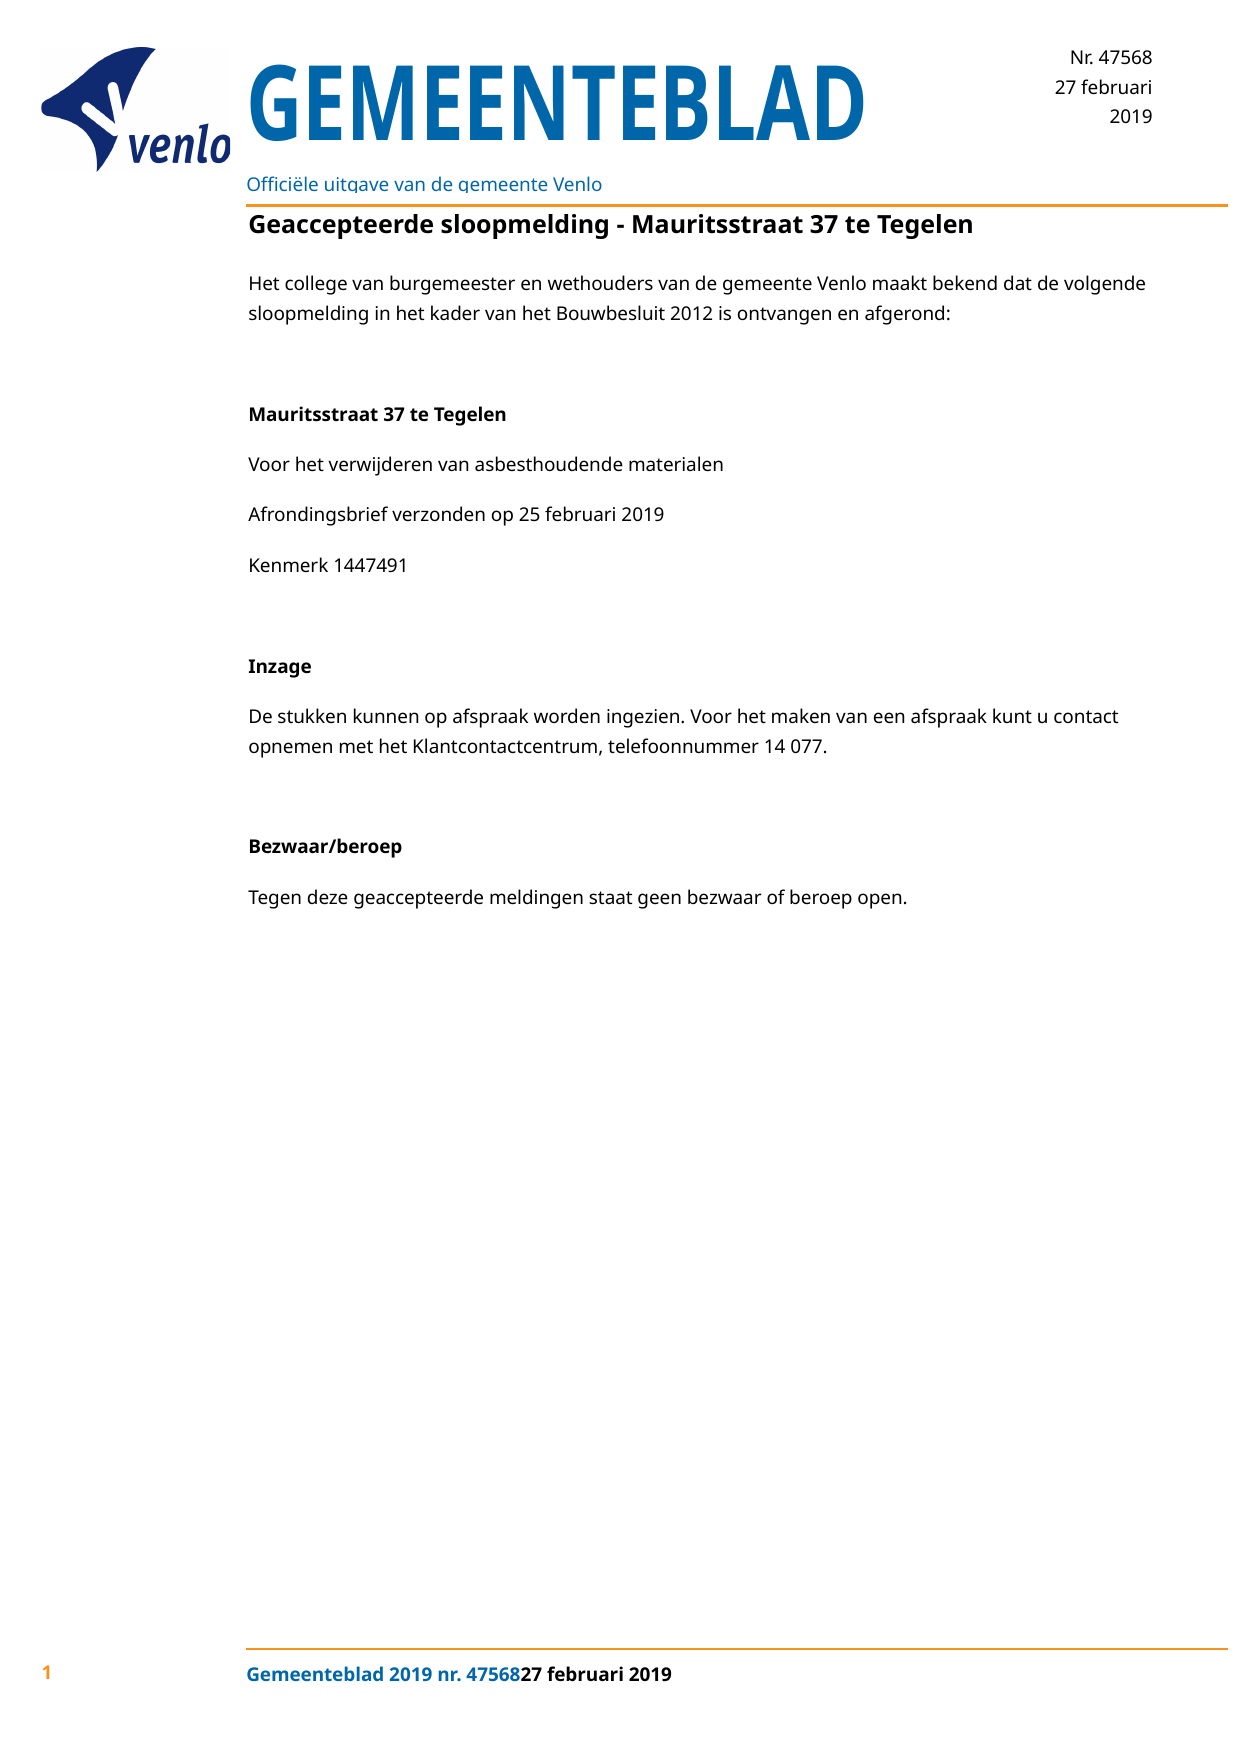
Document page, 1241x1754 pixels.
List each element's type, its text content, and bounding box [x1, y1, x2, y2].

text Voor het verwijderen van asbesthoudende materialen [248, 451, 1152, 477]
text Afrondingsbrief verzonden op 25 februari 2019 [248, 502, 1152, 527]
text De stukken kunnen op afspraak worden ingezien. Voor het maken van een afspraak kunt u contact opnemen met het Klantcontactcentrum, telefoonnummer 14 077. [248, 703, 1152, 758]
text Geaccepteerde sloopmelding - Mauritsstraat 37 te Tegelen [248, 207, 1152, 241]
text Mauritsstraat 37 te Tegelen [248, 401, 1152, 426]
text Kenmerk 1447491 [248, 552, 1152, 578]
text Het college van burgemeester en wethouders van de gemeente Venlo maakt bekend dat de volgende sloopmelding in het kader van het Bouwbesluit 2012 is ontvangen en afgerond: [248, 270, 1152, 326]
text Tegen deze geaccepteerde meldingen staat geen bezwaar of beroep open. [248, 884, 1152, 910]
picture [41, 47, 231, 172]
text Inzage [248, 653, 1152, 678]
text Bezwaar/beroep [248, 834, 1152, 859]
